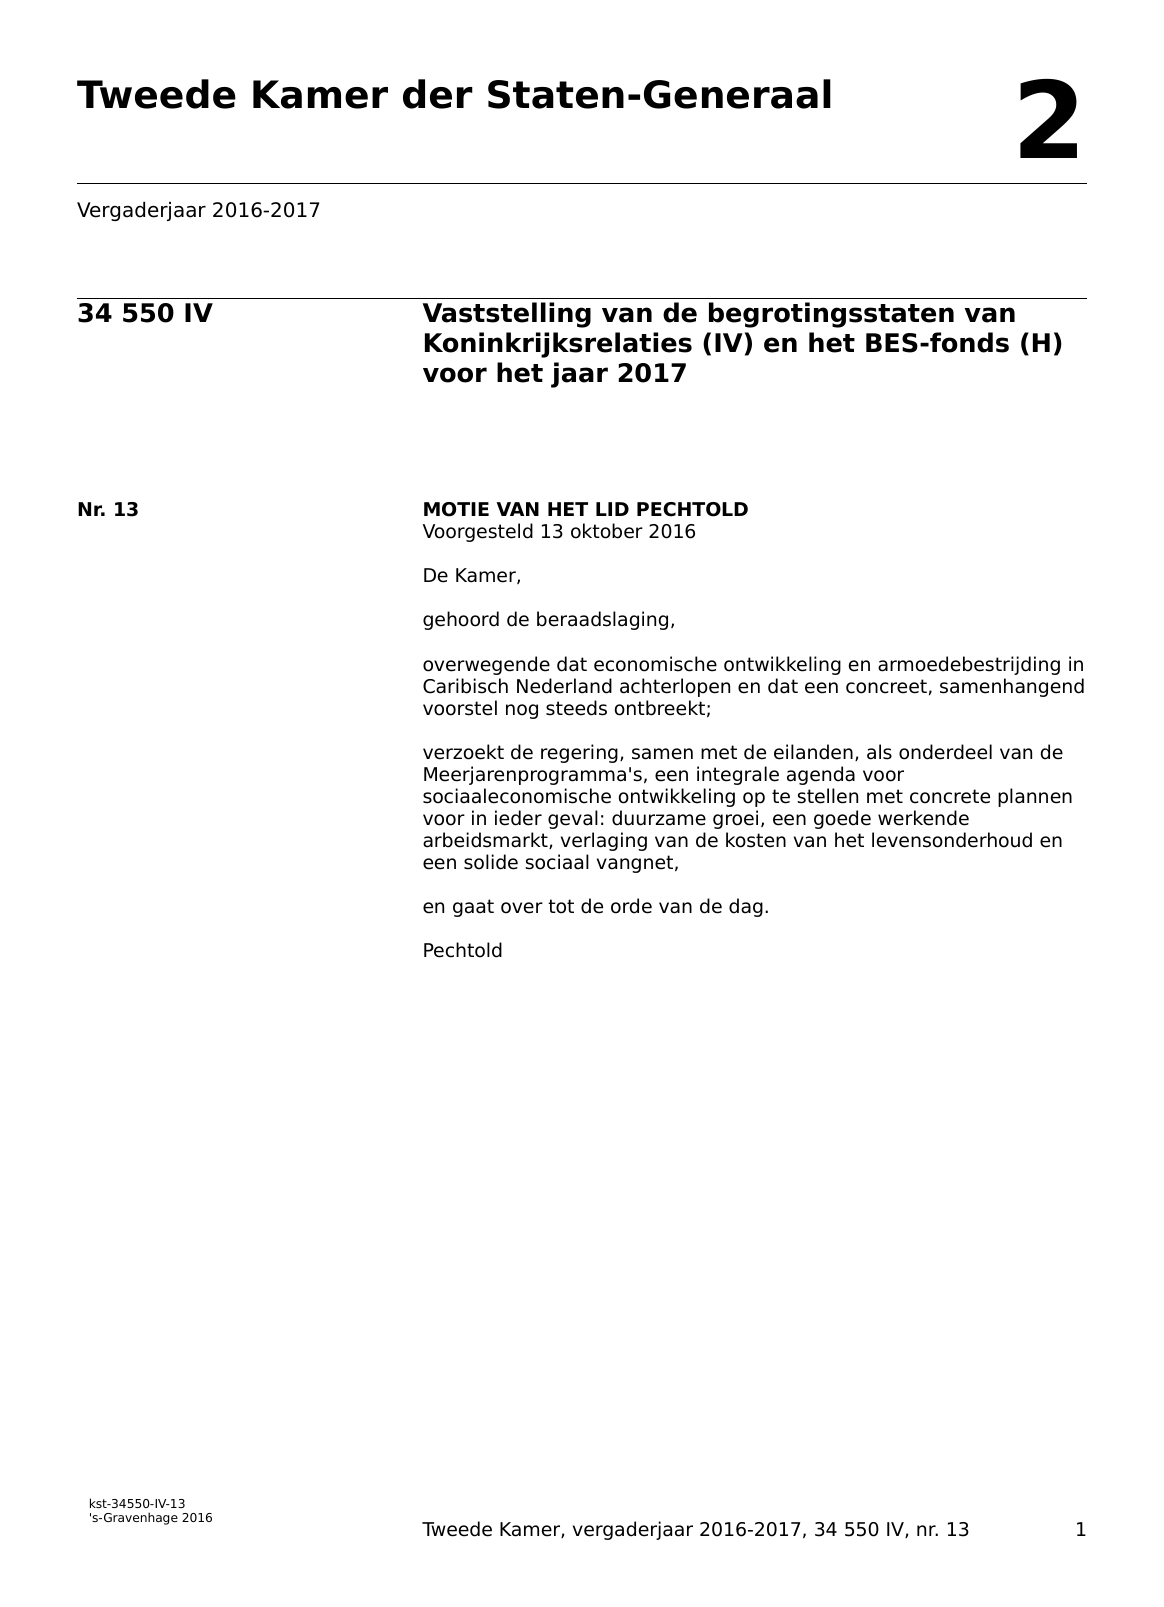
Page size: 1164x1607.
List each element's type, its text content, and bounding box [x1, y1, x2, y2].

table_header 2 [886, 59, 1087, 183]
text Voorgesteld 13 oktober 2016 [422, 521, 1087, 543]
subtitle 34 550 IV Vaststelling van de begrotingsstaten van Koninkrijksrelaties (IV) en het BES-fonds (H) voor het jaar 2017 [77, 299, 1087, 388]
table_cell Vergaderjaar 2016-2017 [77, 184, 1087, 298]
table_header Tweede Kamer der Staten-Generaal [77, 59, 886, 183]
text en gaat over tot de orde van de dag. [422, 896, 1087, 918]
text De Kamer, [422, 565, 1087, 587]
text gehoord de beraadslaging, [422, 609, 1087, 631]
text overwegende dat economische ontwikkeling en armoedebestrijding in Caribisch Nederland achterlopen en dat een concreet, samenhangend voorstel nog steeds ontbreekt; [422, 653, 1087, 719]
text 's-Gravenhage 2016 [88, 1511, 323, 1525]
text Pechtold [422, 940, 1087, 962]
subtitle Nr. 13 MOTIE VAN HET LID PECHTOLD [77, 499, 1087, 521]
text kst-34550-IV-13 [88, 1497, 323, 1511]
text verzoekt de regering, samen met de eilanden, als onderdeel van de Meerjarenprogramma's, een integrale agenda voor sociaaleconomische ontwikkeling op te stellen met concrete plannen voor in ieder geval: duurzame groei, een goede werkende arbeidsmarkt, verlaging van de kosten van het levensonderhoud en een solide sociaal vangnet, [422, 742, 1087, 873]
